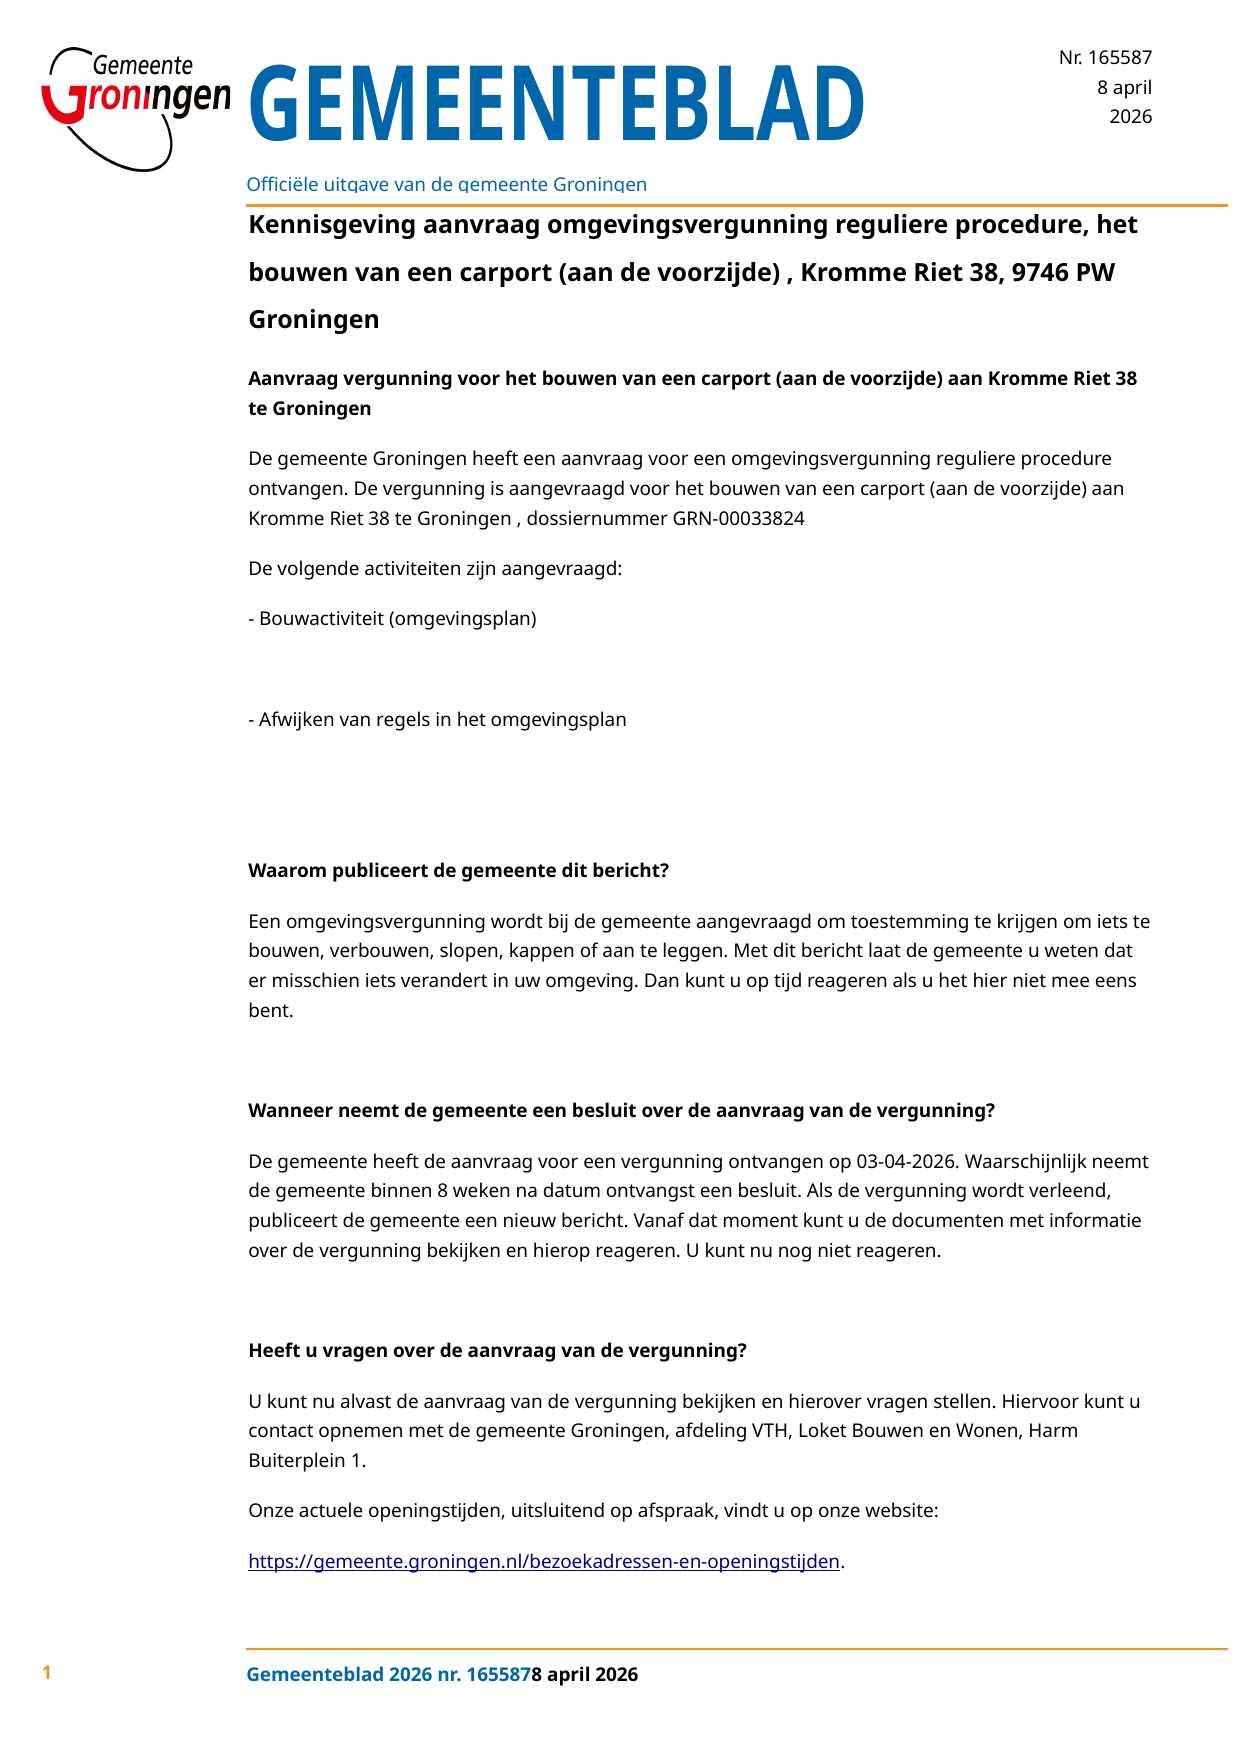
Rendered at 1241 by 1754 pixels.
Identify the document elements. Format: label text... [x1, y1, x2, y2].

text - Bouwactiviteit (omgevingsplan) [248, 606, 1152, 631]
text - Afwijken van regels in het omgevingsplan [248, 706, 1152, 732]
text Kennisgeving aanvraag omgevingsvergunning reguliere procedure, het bouwen van een carport (aan de voorzijde) , Kromme Riet 38, 9746 PW Groningen [248, 207, 1152, 336]
text De volgende activiteiten zijn aangevraagd: [248, 555, 1152, 581]
text Een omgevingsvergunning wordt bij de gemeente aangevraagd om toestemming te krijgen om iets te bouwen, verbouwen, slopen, kappen of aan te leggen. Met dit bericht laat de gemeente u weten dat er misschien iets verandert in uw omgeving. Dan kunt u op tijd reageren als u het hier niet mee eens bent. [248, 908, 1152, 1022]
text De gemeente Groningen heeft een aanvraag voor een omgevingsvergunning reguliere procedure ontvangen. De vergunning is aangevraagd voor het bouwen van een carport (aan de voorzijde) aan Kromme Riet 38 te Groningen , dossiernummer GRN-00033824 [248, 446, 1152, 530]
text Wanneer neemt de gemeente een besluit over de aanvraag van de vergunning? [248, 1098, 1152, 1123]
text https://gemeente.groningen.nl/bezoekadressen-en-openingstijden. [248, 1548, 1152, 1574]
text Onze actuele openingstijden, uitsluitend op afspraak, vindt u op onze website: [248, 1498, 1152, 1523]
text De gemeente heeft de aanvraag voor een vergunning ontvangen op 03-04-2026. Waarschijnlijk neemt de gemeente binnen 8 weken na datum ontvangst een besluit. Als de vergunning wordt verleend, publiceert de gemeente een nieuw bericht. Vanaf dat moment kunt u de documenten met informatie over de vergunning bekijken en hierop reageren. U kunt nu nog niet reageren. [248, 1148, 1152, 1262]
text Waarom publiceert de gemeente dit bericht? [248, 858, 1152, 883]
picture [41, 47, 231, 172]
text U kunt nu alvast de aanvraag van de vergunning bekijken en hierover vragen stellen. Hiervoor kunt u contact opnemen met de gemeente Groningen, afdeling VTH, Loket Bouwen en Wonen, Harm Buiterplein 1. [248, 1388, 1152, 1473]
text Aanvraag vergunning voor het bouwen van een carport (aan de voorzijde) aan Kromme Riet 38 te Groningen [248, 366, 1152, 421]
text Heeft u vragen over de aanvraag van de vergunning? [248, 1338, 1152, 1363]
